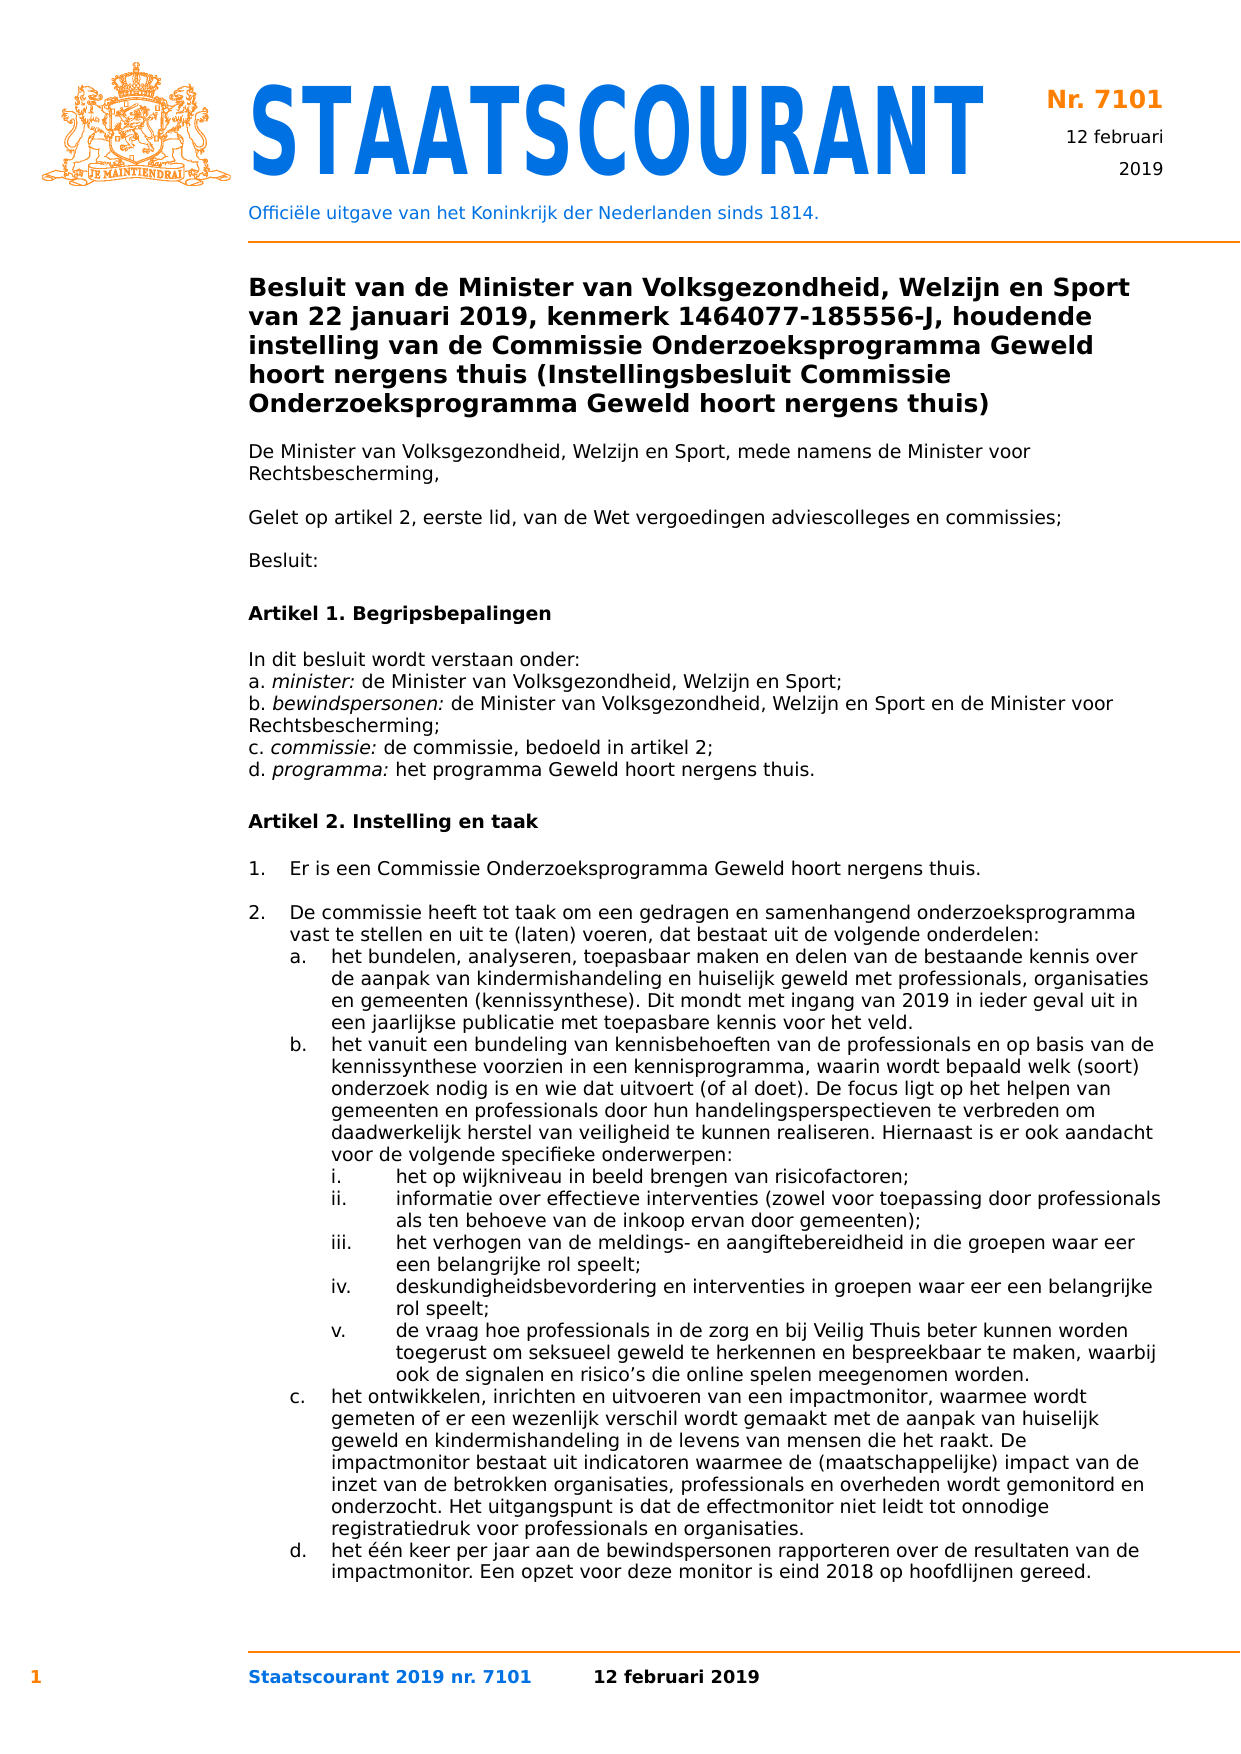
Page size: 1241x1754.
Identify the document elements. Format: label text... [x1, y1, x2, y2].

table_cell 12 februari [998, 121, 1240, 153]
table_header [25, 62, 248, 241]
text b. het vanuit een bundeling van kennisbehoeften van de professionals en op basis van de kennissynthese voorzien in een kennisprogramma, waarin wordt bepaald welk (soort) onderzoek nodig is en wie dat uitvoert (of al doet). De focus ligt op het helpen van gemeenten en professionals door hun handelingsperspectieven te verbreden om daadwerkelijk herstel van veiligheid te kunnen realiseren. Hiernaast is er ook aandacht voor de volgende specifieke onderwerpen: [289, 1034, 1163, 1166]
text d. programma: het programma Geweld hoort nergens thuis. [248, 759, 1163, 781]
text c. het ontwikkelen, inrichten en uitvoeren van een impactmonitor, waarmee wordt gemeten of er een wezenlijk verschil wordt gemaakt met de aanpak van huiselijk geweld en kindermishandeling in de levens van mensen die het raakt. De impactmonitor bestaat uit indicatoren waarmee de (maatschappelijke) impact van de inzet van de betrokken organisaties, professionals en overheden wordt gemonitord en onderzocht. Het uitgangspunt is dat de effectmonitor niet leidt tot onnodige registratiedruk voor professionals en organisaties. [289, 1386, 1163, 1539]
table_cell Officiële uitgave van het Koninkrijk der Nederlanden sinds 1814. [248, 203, 1240, 241]
text c. commissie: de commissie, bedoeld in artikel 2; [248, 737, 1163, 759]
text i. het op wijkniveau in beeld brengen van risicofactoren; [331, 1166, 1163, 1188]
text 1. Er is een Commissie Onderzoeksprogramma Geweld hoort nergens thuis. [248, 858, 1163, 880]
text In dit besluit wordt verstaan onder: [248, 649, 1163, 671]
subtitle Besluit van de Minister van Volksgezondheid, Welzijn en Sport van 22 januari 2019, kenmerk 1464077-185556-J, houdende instelling van de Commissie Onderzoeksprogramma Geweld hoort nergens thuis (Instellingsbesluit Commissie Onderzoeksprogramma Geweld hoort nergens thuis) [248, 273, 1163, 419]
text 2. De commissie heeft tot taak om een gedragen en samenhangend onderzoeksprogramma vast te stellen en uit te (laten) voeren, dat bestaat uit de volgende onderdelen: [248, 902, 1163, 946]
text Gelet op artikel 2, eerste lid, van de Wet vergoedingen adviescolleges en commissies; [248, 507, 1163, 528]
text iii. het verhogen van de meldings- en aangiftebereidheid in die groepen waar eer een belangrijke rol speelt; [331, 1232, 1163, 1276]
picture [41, 62, 231, 186]
text a. het bundelen, analyseren, toepasbaar maken en delen van de bestaande kennis over de aanpak van kindermishandeling en huiselijk geweld met professionals, organisaties en gemeenten (kennissynthese). Dit mondt met ingang van 2019 in ieder geval uit in een jaarlijkse publicatie met toepasbare kennis voor het veld. [289, 946, 1163, 1034]
table_cell 2019 [998, 153, 1240, 203]
text De Minister van Volksgezondheid, Welzijn en Sport, mede namens de Minister voor Rechtsbescherming, [248, 441, 1163, 485]
text v. de vraag hoe professionals in de zorg en bij Veilig Thuis beter kunnen worden toegerust om seksueel geweld te herkennen en bespreekbaar te maken, waarbij ook de signalen en risico’s die online spelen meegenomen worden. [331, 1320, 1163, 1386]
text b. bewindspersonen: de Minister van Volksgezondheid, Welzijn en Sport en de Minister voor Rechtsbescherming; [248, 693, 1163, 737]
subtitle Artikel 2. Instelling en taak [248, 811, 1163, 833]
text ii. informatie over effectieve interventies (zowel voor toepassing door professionals als ten behoeve van de inkoop ervan door gemeenten); [331, 1188, 1163, 1232]
text d. het één keer per jaar aan de bewindspersonen rapporteren over de resultaten van de impactmonitor. Een opzet voor deze monitor is eind 2018 op hoofdlijnen gereed. [289, 1539, 1163, 1583]
subtitle Artikel 1. Begripsbepalingen [248, 602, 1163, 624]
text Besluit: [248, 550, 1163, 572]
text iv. deskundigheidsbevordering en interventies in groepen waar eer een belangrijke rol speelt; [331, 1276, 1163, 1320]
table_header STAATSCOURANT [248, 62, 998, 203]
text a. minister: de Minister van Volksgezondheid, Welzijn en Sport; [248, 671, 1163, 693]
table_header Nr. 7101 [998, 62, 1240, 121]
